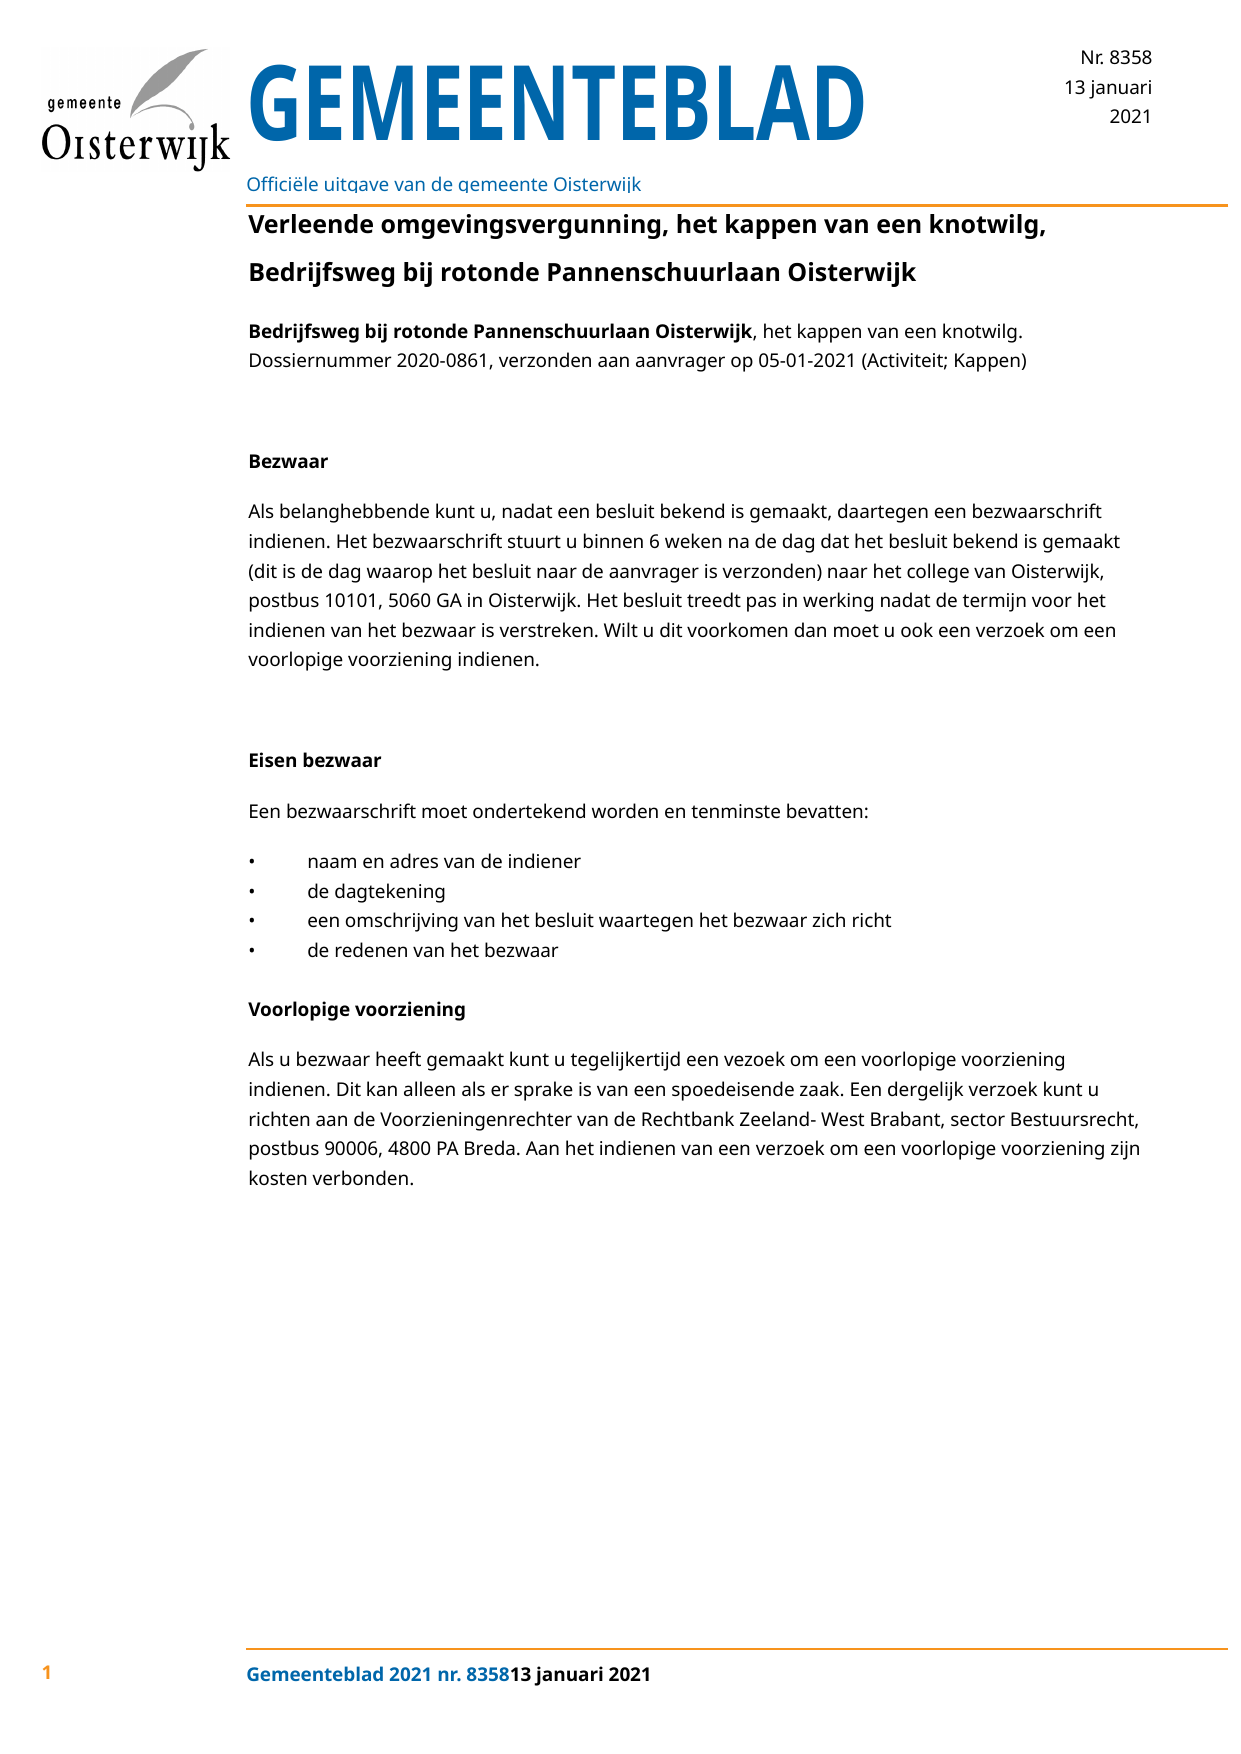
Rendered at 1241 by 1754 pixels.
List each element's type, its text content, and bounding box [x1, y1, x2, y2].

list de redenen van het bezwaar [248, 937, 1152, 963]
text Eisen bezwaar [248, 747, 1152, 773]
text Bezwaar [248, 448, 1152, 474]
list naam en adres van de indiener [248, 848, 1152, 874]
list een omschrijving van het besluit waartegen het bezwaar zich richt [248, 907, 1152, 933]
text Verleende omgevingsvergunning, het kappen van een knotwilg, Bedrijfsweg bij rotonde Pannenschuurlaan Oisterwijk [248, 207, 1152, 288]
text Als belanghebbende kunt u, nadat een besluit bekend is gemaakt, daartegen een bezwaarschrift indienen. Het bezwaarschrift stuurt u binnen 6 weken na de dag dat het besluit bekend is gemaakt (dit is de dag waarop het besluit naar de aanvrager is verzonden) naar het college van Oisterwijk, postbus 10101, 5060 GA in Oisterwijk. Het besluit treedt pas in werking nadat de termijn voor het indienen van het bezwaar is verstreken. Wilt u dit voorkomen dan moet u ook een verzoek om een voorlopige voorziening indienen. [248, 499, 1152, 672]
picture [41, 47, 231, 172]
text Bedrijfsweg bij rotonde Pannenschuurlaan Oisterwijk, het kappen van een knotwilg. Dossiernummer 2020-0861, verzonden aan aanvrager op 05-01-2021 (Activiteit; Kappen) [248, 318, 1152, 373]
text Voorlopige voorziening [248, 996, 1152, 1022]
text Als u bezwaar heeft gemaakt kunt u tegelijkertijd een vezoek om een voorlopige voorziening indienen. Dit kan alleen als er sprake is van een spoedeisende zaak. Een dergelijk verzoek kunt u richten aan de Voorzieningenrechter van de Rechtbank Zeeland- West Brabant, sector Bestuursrecht, postbus 90006, 4800 PA Breda. Aan het indienen van een verzoek om een voorlopige voorziening zijn kosten verbonden. [248, 1047, 1152, 1191]
list de dagtekening [248, 878, 1152, 904]
text Een bezwaarschrift moet ondertekend worden en tenminste bevatten: [248, 798, 1152, 824]
